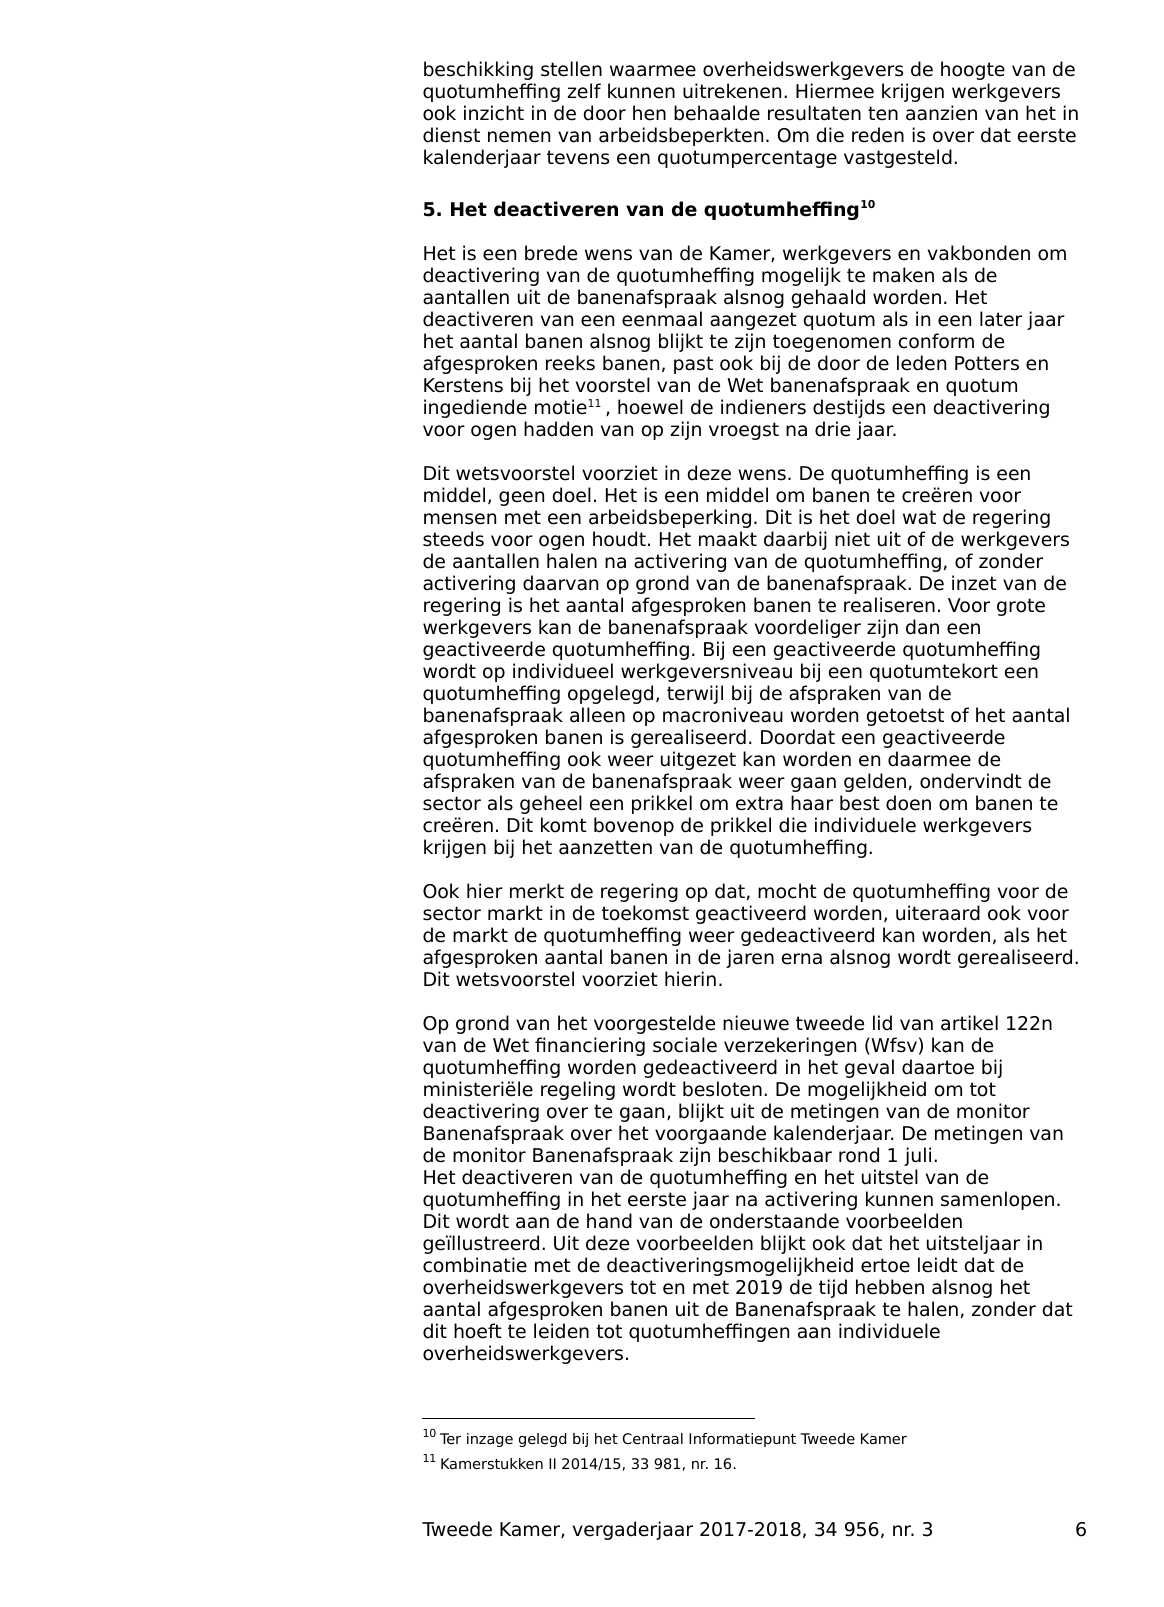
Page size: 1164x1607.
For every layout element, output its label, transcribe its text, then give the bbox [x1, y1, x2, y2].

subtitle 5. Het deactiveren van de quotumheffing [422, 199, 1087, 221]
text Ter inzage gelegd bij het Centraal Informatiepunt Tweede Kamer [422, 1427, 1087, 1449]
text Dit wetsvoorstel voorziet in deze wens. De quotumheffing is een middel, geen doel. Het is een middel om banen te creëren voor mensen met een arbeidsbeperking. Dit is het doel wat de regering steeds voor ogen houdt. Het maakt daarbij niet uit of de werkgevers de aantallen halen na activering van de quotumheffing, of zonder activering daarvan op grond van de banenafspraak. De inzet van de regering is het aantal afgesproken banen te realiseren. Voor grote werkgevers kan de banenafspraak voordeliger zijn dan een geactiveerde quotumheffing. Bij een geactiveerde quotumheffing wordt op individueel werkgeversniveau bij een quotumtekort een quotumheffing opgelegd, terwijl bij de afspraken van de banenafspraak alleen op macroniveau worden getoetst of het aantal afgesproken banen is gerealiseerd. Doordat een geactiveerde quotumheffing ook weer uitgezet kan worden en daarmee de afspraken van de banenafspraak weer gaan gelden, ondervindt de sector als geheel een prikkel om extra haar best doen om banen te creëren. Dit komt bovenop de prikkel die individuele werkgevers krijgen bij het aanzetten van de quotumheffing. [422, 463, 1087, 859]
text beschikking stellen waarmee overheidswerkgevers de hoogte van de quotumheffing zelf kunnen uitrekenen. Hiermee krijgen werkgevers ook inzicht in de door hen behaalde resultaten ten aanzien van het in dienst nemen van arbeidsbeperkten. Om die reden is over dat eerste kalenderjaar tevens een quotumpercentage vastgesteld. [422, 59, 1087, 169]
text Het is een brede wens van de Kamer, werkgevers en vakbonden om deactivering van de quotumheffing mogelijk te maken als de aantallen uit de banenafspraak alsnog gehaald worden. Het deactiveren van een eenmaal aangezet quotum als in een later jaar het aantal banen alsnog blijkt te zijn toegenomen conform de afgesproken reeks banen, past ook bij de door de leden Potters en Kerstens bij het voorstel van de Wet banenafspraak en quotum ingediende motie, hoewel de indieners destijds een deactivering voor ogen hadden van op zijn vroegst na drie jaar. [422, 243, 1087, 441]
text Ook hier merkt de regering op dat, mocht de quotumheffing voor de sector markt in de toekomst geactiveerd worden, uiteraard ook voor de markt de quotumheffing weer gedeactiveerd kan worden, als het afgesproken aantal banen in de jaren erna alsnog wordt gerealiseerd. Dit wetsvoorstel voorziet hierin. [422, 881, 1087, 991]
text Kamerstukken II 2014/15, 33 981, nr. 16. [422, 1452, 1087, 1474]
text Op grond van het voorgestelde nieuwe tweede lid van artikel 122n van de Wet financiering sociale verzekeringen (Wfsv) kan de quotumheffing worden gedeactiveerd in het geval daartoe bij ministeriële regeling wordt besloten. De mogelijkheid om tot deactivering over te gaan, blijkt uit de metingen van de monitor Banenafspraak over het voorgaande kalenderjaar. De metingen van de monitor Banenafspraak zijn beschikbaar rond 1 juli. [422, 1013, 1087, 1167]
text Het deactiveren van de quotumheffing en het uitstel van de quotumheffing in het eerste jaar na activering kunnen samenlopen. Dit wordt aan de hand van de onderstaande voorbeelden geïllustreerd. Uit deze voorbeelden blijkt ook dat het uitsteljaar in combinatie met de deactiveringsmogelijkheid ertoe leidt dat de overheidswerkgevers tot en met 2019 de tijd hebben alsnog het aantal afgesproken banen uit de Banenafspraak te halen, zonder dat dit hoeft te leiden tot quotumheffingen aan individuele overheidswerkgevers. [422, 1167, 1087, 1365]
